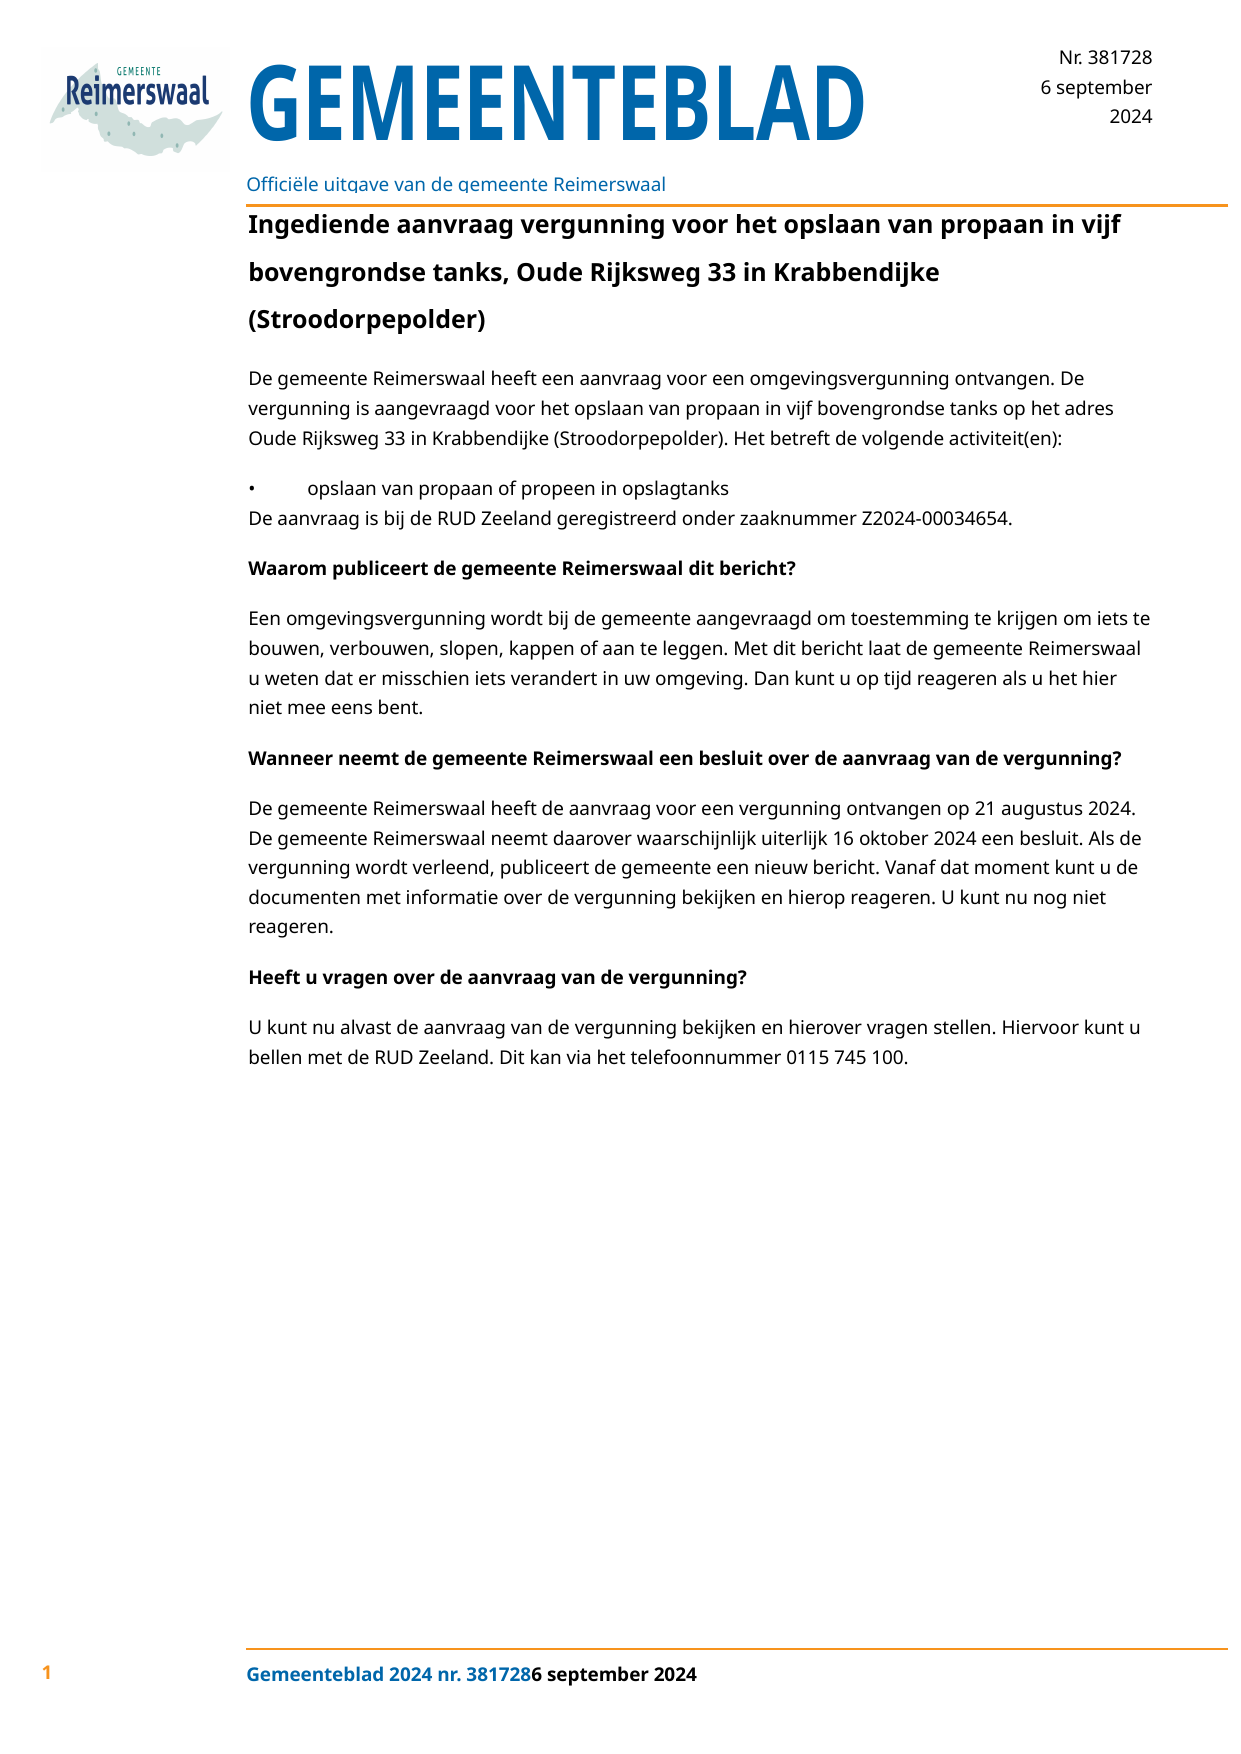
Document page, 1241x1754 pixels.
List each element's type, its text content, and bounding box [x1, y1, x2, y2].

text Ingediende aanvraag vergunning voor het opslaan van propaan in vijf bovengrondse tanks, Oude Rijksweg 33 in Krabbendijke (Stroodorpepolder) [248, 207, 1152, 336]
text U kunt nu alvast de aanvraag van de vergunning bekijken en hierover vragen stellen. Hiervoor kunt u bellen met de RUD Zeeland. Dit kan via het telefoonnummer 0115 745 100. [248, 1014, 1152, 1069]
text Heeft u vragen over de aanvraag van de vergunning? [248, 964, 1152, 989]
list opslaan van propaan of propeen in opslagtanks [248, 475, 1152, 501]
text Waarom publiceert de gemeente Reimerswaal dit bericht? [248, 555, 1152, 581]
text De aanvraag is bij de RUD Zeeland geregistreerd onder zaaknummer Z2024-00034654. [248, 505, 1152, 530]
text De gemeente Reimerswaal heeft de aanvraag voor een vergunning ontvangen op 21 augustus 2024. De gemeente Reimerswaal neemt daarover waarschijnlijk uiterlijk 16 oktober 2024 een besluit. Als de vergunning wordt verleend, publiceert de gemeente een nieuw bericht. Vanaf dat moment kunt u de documenten met informatie over de vergunning bekijken en hierop reageren. U kunt nu nog niet reageren. [248, 795, 1152, 939]
text Wanneer neemt de gemeente Reimerswaal een besluit over de aanvraag van de vergunning? [248, 745, 1152, 770]
text De gemeente Reimerswaal heeft een aanvraag voor een omgevingsvergunning ontvangen. De vergunning is aangevraagd voor het opslaan van propaan in vijf bovengrondse tanks op het adres Oude Rijksweg 33 in Krabbendijke (Stroodorpepolder). Het betreft de volgende activiteit(en): [248, 366, 1152, 450]
picture [41, 47, 231, 172]
text Een omgevingsvergunning wordt bij de gemeente aangevraagd om toestemming te krijgen om iets te bouwen, verbouwen, slopen, kappen of aan te leggen. Met dit bericht laat de gemeente Reimerswaal u weten dat er misschien iets verandert in uw omgeving. Dan kunt u op tijd reageren als u het hier niet mee eens bent. [248, 606, 1152, 720]
